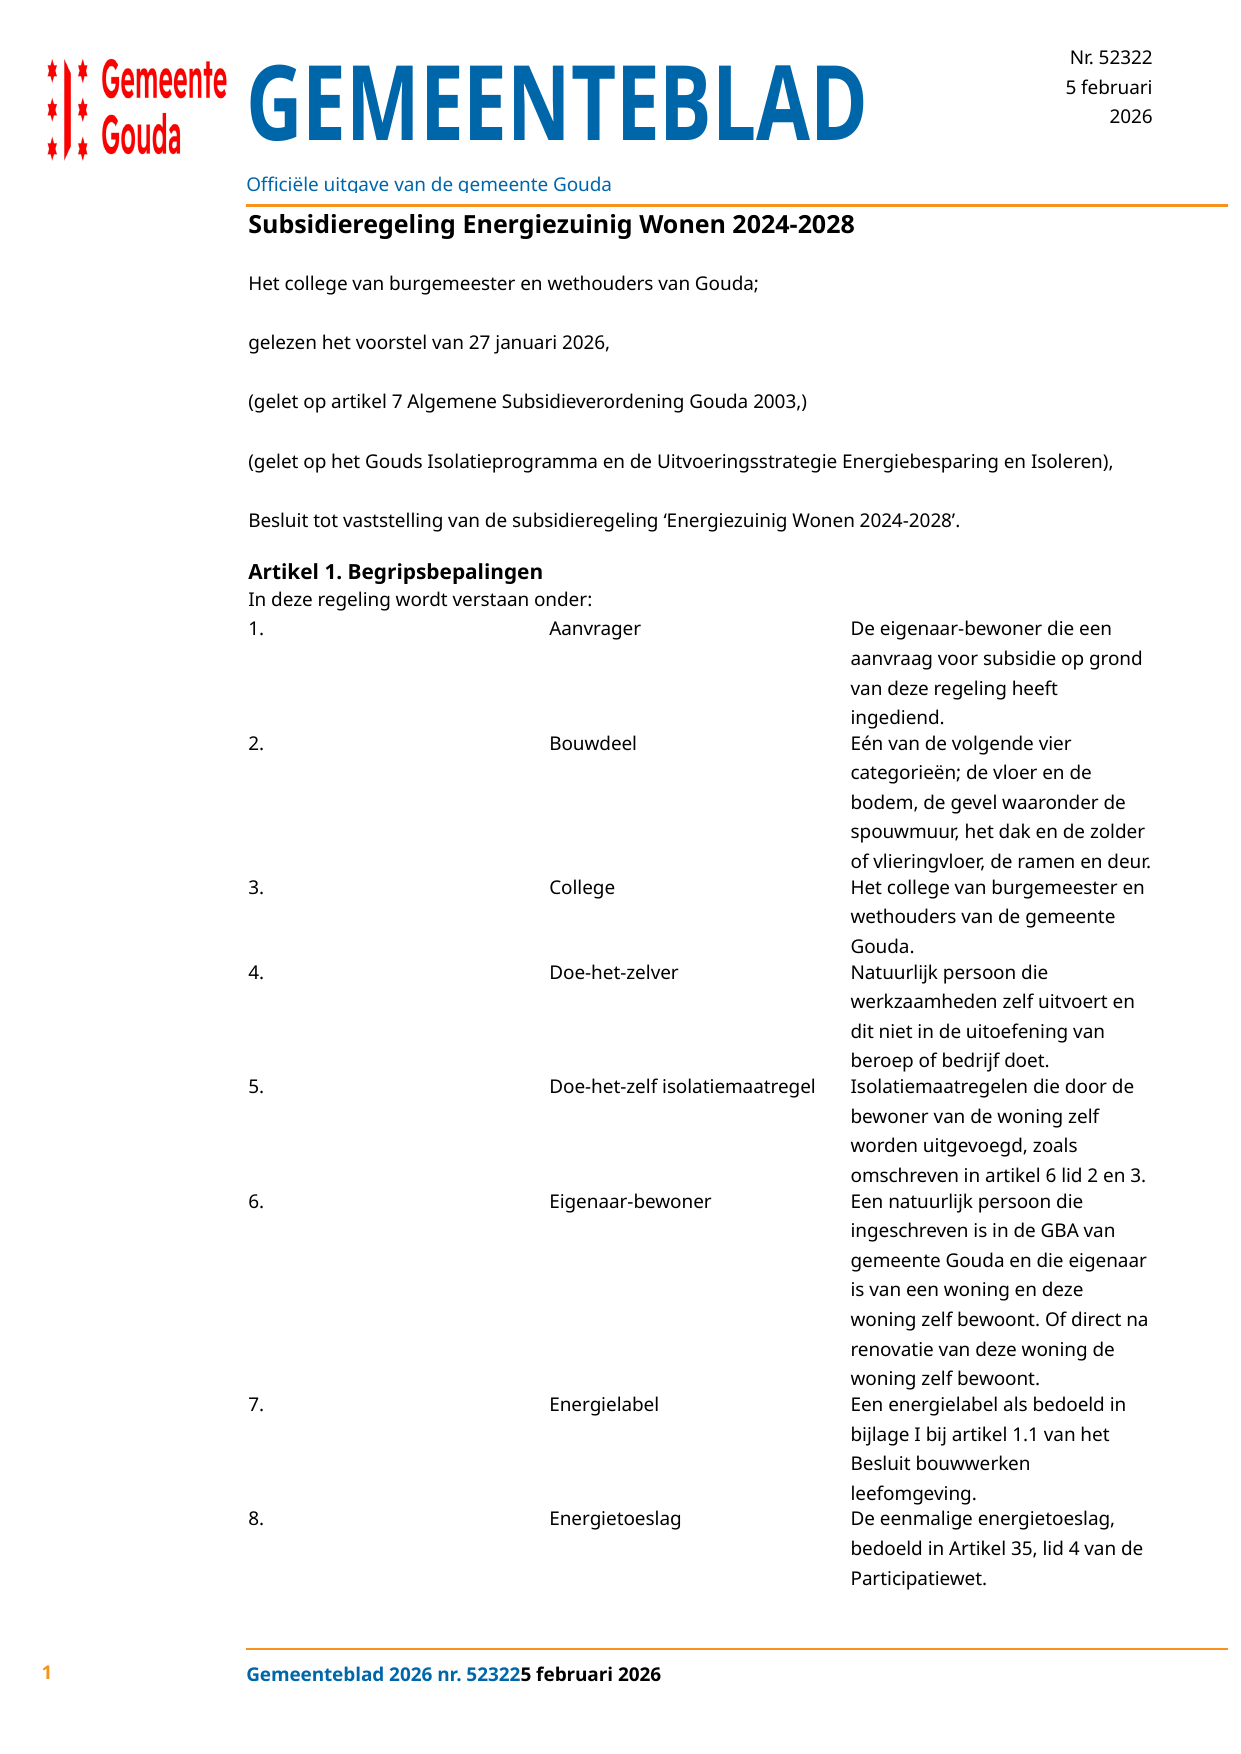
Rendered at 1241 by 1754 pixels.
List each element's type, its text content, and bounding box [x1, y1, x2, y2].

table_cell 6. [248, 1188, 549, 1391]
table_header Aanvrager [549, 616, 850, 730]
table_cell 8. [248, 1506, 549, 1591]
text (gelet op het Gouds Isolatieprogramma en de Uitvoeringsstrategie Energiebesparing en Isoleren), [248, 448, 1152, 473]
table_cell Isolatiemaatregelen die door de bewoner van de woning zelf worden uitgevoegd, zoals omschreven in artikel 6 lid 2 en 3. [850, 1074, 1152, 1188]
text (gelet op artikel 7 Algemene Subsidieverordening Gouda 2003,) [248, 389, 1152, 414]
table_cell 4. [248, 959, 549, 1073]
table_header De eigenaar-bewoner die een aanvraag voor subsidie op grond van deze regeling heeft ingediend. [850, 616, 1152, 730]
table_cell 5. [248, 1074, 549, 1188]
text Besluit tot vaststelling van de subsidieregeling ‘Energiezuinig Wonen 2024-2028’. [248, 507, 1152, 533]
table_cell Een energielabel als bedoeld in bijlage I bij artikel 1.1 van het Besluit bouwwerken leefomgeving. [850, 1391, 1152, 1506]
table_cell 7. [248, 1391, 549, 1506]
table_header 1. [248, 616, 549, 730]
table_cell Energietoeslag [549, 1506, 850, 1591]
text Subsidieregeling Energiezuinig Wonen 2024-2028 [248, 207, 1152, 241]
table_cell Een natuurlijk persoon die ingeschreven is in de GBA van gemeente Gouda en die eigenaar is van een woning en deze woning zelf bewoont. Of direct na renovatie van deze woning de woning zelf bewoont. [850, 1188, 1152, 1391]
table_cell Natuurlijk persoon die werkzaamheden zelf uitvoert en dit niet in de uitoefening van beroep of bedrijf doet. [850, 959, 1152, 1073]
table_cell College [549, 874, 850, 959]
table_cell 2. [248, 730, 549, 874]
text Het college van burgemeester en wethouders van Gouda; [248, 270, 1152, 296]
table_cell Bouwdeel [549, 730, 850, 874]
table_cell Eigenaar-bewoner [549, 1188, 850, 1391]
table_cell 3. [248, 874, 549, 959]
text Artikel 1. Begripsbepalingen [248, 557, 1152, 586]
picture [41, 47, 231, 172]
table_cell Doe-het-zelf isolatiemaatregel [549, 1074, 850, 1188]
text gelezen het voorstel van 27 januari 2026, [248, 329, 1152, 355]
table_cell De eenmalige energietoeslag, bedoeld in Artikel 35, lid 4 van de Participatiewet. [850, 1506, 1152, 1591]
table_cell Energielabel [549, 1391, 850, 1506]
table_cell Doe-het-zelver [549, 959, 850, 1073]
table_cell Eén van de volgende vier categorieën; de vloer en de bodem, de gevel waaronder de spouwmuur, het dak en de zolder of vlieringvloer, de ramen en deur. [850, 730, 1152, 874]
text In deze regeling wordt verstaan onder: [248, 586, 1152, 612]
table_cell Het college van burgemeester en wethouders van de gemeente Gouda. [850, 874, 1152, 959]
